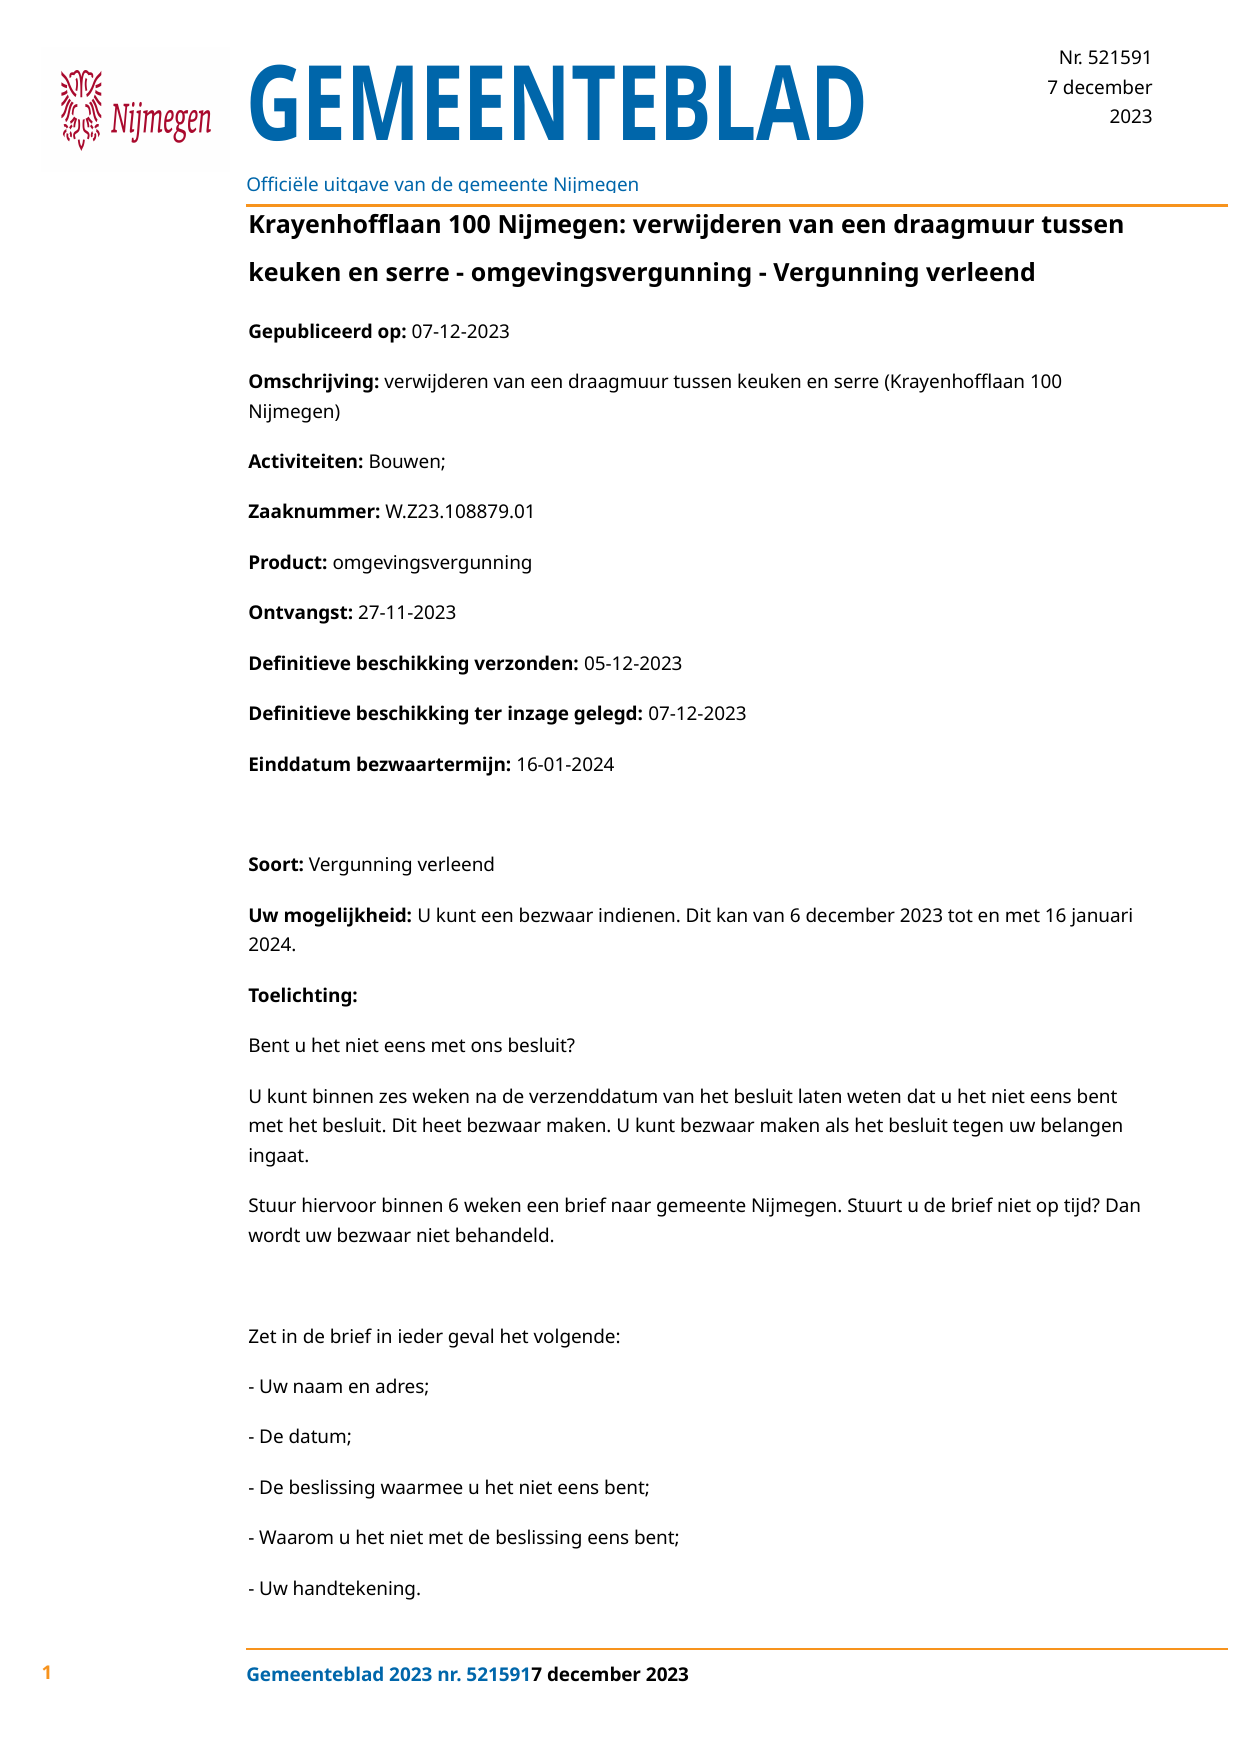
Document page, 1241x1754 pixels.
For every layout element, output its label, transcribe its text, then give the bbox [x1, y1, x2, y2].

text - Uw naam en adres; [248, 1373, 1152, 1399]
text Einddatum bezwaartermijn: 16-01-2024 [248, 751, 1152, 777]
text U kunt binnen zes weken na de verzenddatum van het besluit laten weten dat u het niet eens bent met het besluit. Dit heet bezwaar maken. U kunt bezwaar maken als het besluit tegen uw belangen ingaat. [248, 1083, 1152, 1168]
text - De beslissing waarmee u het niet eens bent; [248, 1474, 1152, 1500]
text Zaaknummer: W.Z23.108879.01 [248, 499, 1152, 524]
text Bent u het niet eens met ons besluit? [248, 1032, 1152, 1058]
text Omschrijving: verwijderen van een draagmuur tussen keuken en serre (Krayenhofflaan 100 Nijmegen) [248, 368, 1152, 424]
text Stuur hiervoor binnen 6 weken een brief naar gemeente Nijmegen. Stuurt u de brief niet op tijd? Dan wordt uw bezwaar niet behandeld. [248, 1192, 1152, 1248]
text Soort: Vergunning verleend [248, 852, 1152, 877]
text Gepubliceerd op: 07-12-2023 [248, 318, 1152, 344]
text Definitieve beschikking verzonden: 05-12-2023 [248, 650, 1152, 676]
text - De datum; [248, 1424, 1152, 1449]
text Uw mogelijkheid: U kunt een bezwaar indienen. Dit kan van 6 december 2023 tot en met 16 januari 2024. [248, 902, 1152, 957]
text Zet in de brief in ieder geval het volgende: [248, 1323, 1152, 1349]
text Toelichting: [248, 982, 1152, 1008]
text - Uw handtekening. [248, 1575, 1152, 1601]
text Product: omgevingsvergunning [248, 549, 1152, 575]
text - Waarom u het niet met de beslissing eens bent; [248, 1524, 1152, 1550]
text Ontvangst: 27-11-2023 [248, 599, 1152, 625]
picture [41, 47, 231, 172]
text Definitieve beschikking ter inzage gelegd: 07-12-2023 [248, 700, 1152, 726]
text Activiteiten: Bouwen; [248, 448, 1152, 474]
text Krayenhofflaan 100 Nijmegen: verwijderen van een draagmuur tussen keuken en serre - omgevingsvergunning - Vergunning verleend [248, 207, 1152, 288]
